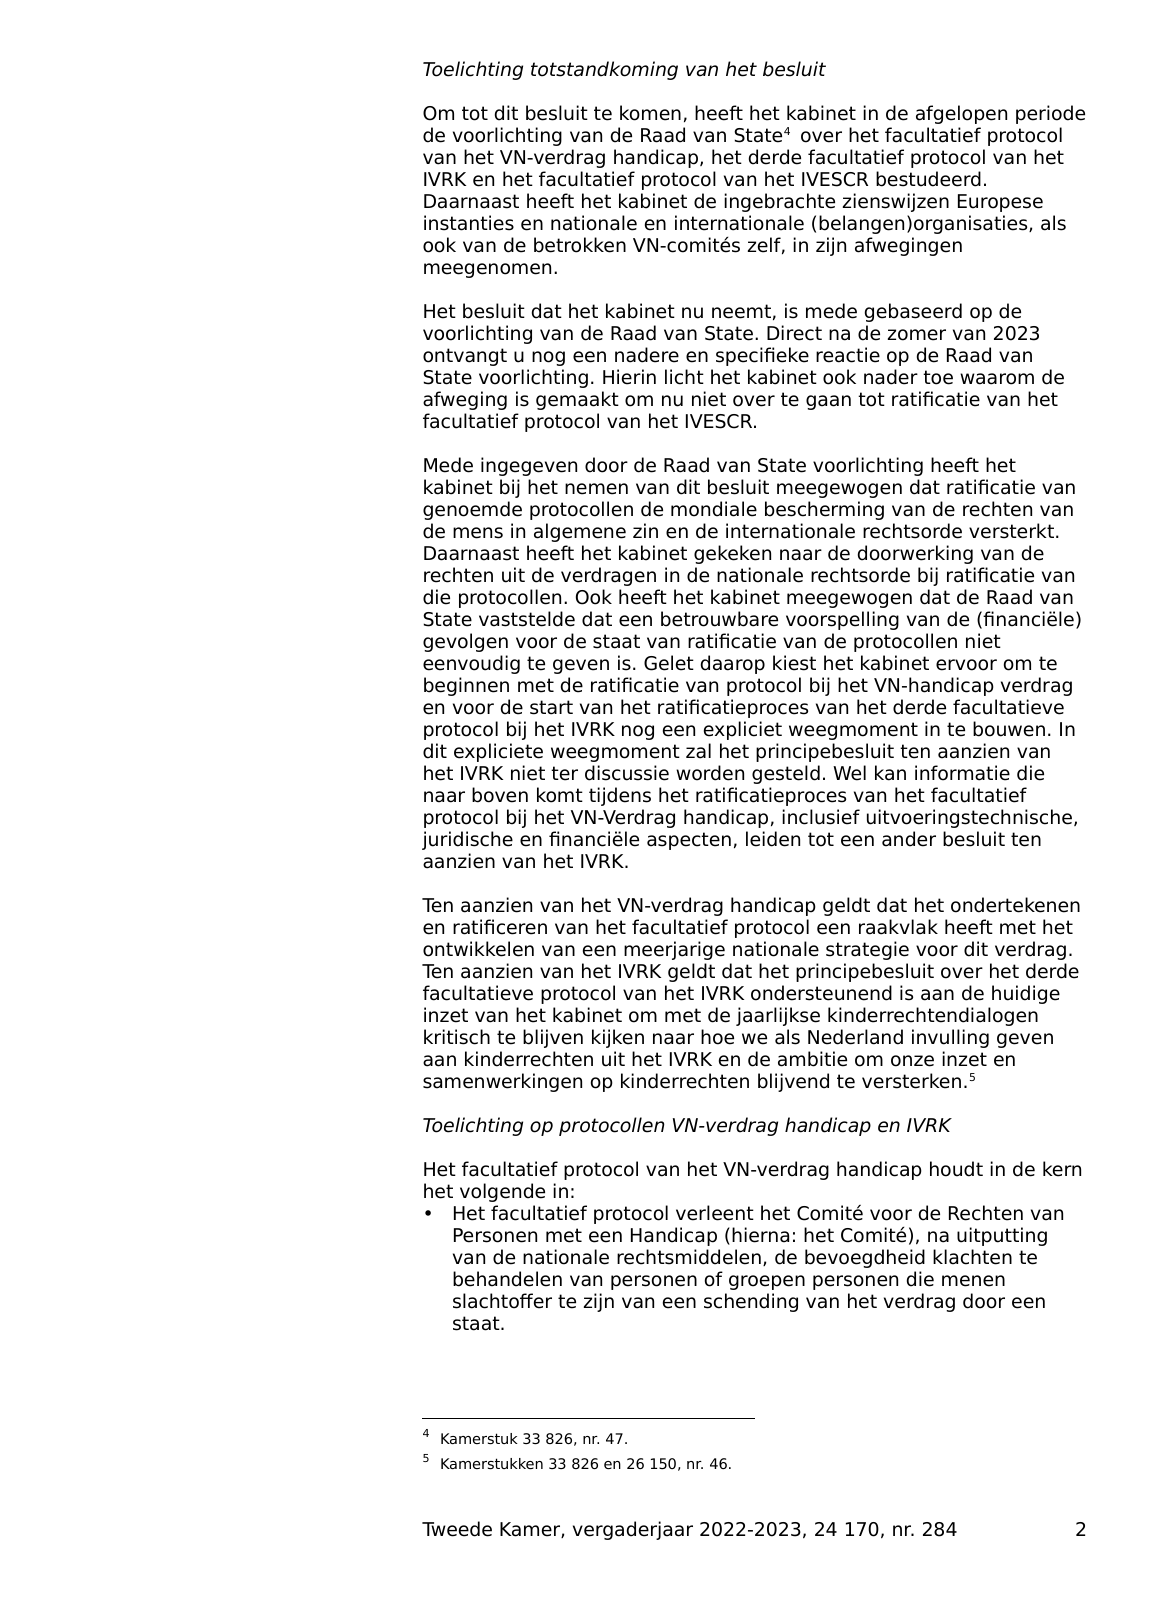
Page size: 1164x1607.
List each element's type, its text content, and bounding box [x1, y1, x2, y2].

text Om tot dit besluit te komen, heeft het kabinet in de afgelopen periode de voorlichting van de Raad van State over het facultatief protocol van het VN-verdrag handicap, het derde facultatief protocol van het IVRK en het facultatief protocol van het IVESCR bestudeerd. Daarnaast heeft het kabinet de ingebrachte zienswijzen Europese instanties en nationale en internationale (belangen)organisaties, als ook van de betrokken VN-comités zelf, in zijn afwegingen meegenomen. [422, 103, 1087, 279]
text Kamerstuk 33 826, nr. 47. [422, 1427, 1087, 1449]
text Het facultatief protocol van het VN-verdrag handicap houdt in de kern het volgende in: [422, 1159, 1087, 1203]
subtitle Toelichting op protocollen VN-verdrag handicap en IVRK [422, 1115, 1087, 1137]
text Kamerstukken 33 826 en 26 150, nr. 46. [422, 1452, 1087, 1474]
text Mede ingegeven door de Raad van State voorlichting heeft het kabinet bij het nemen van dit besluit meegewogen dat ratificatie van genoemde protocollen de mondiale bescherming van de rechten van de mens in algemene zin en de internationale rechtsorde versterkt. Daarnaast heeft het kabinet gekeken naar de doorwerking van de rechten uit de verdragen in de nationale rechtsorde bij ratificatie van die protocollen. Ook heeft het kabinet meegewogen dat de Raad van State vaststelde dat een betrouwbare voorspelling van de (financiële) gevolgen voor de staat van ratificatie van de protocollen niet eenvoudig te geven is. Gelet daarop kiest het kabinet ervoor om te beginnen met de ratificatie van protocol bij het VN-handicap verdrag en voor de start van het ratificatieproces van het derde facultatieve protocol bij het IVRK nog een expliciet weegmoment in te bouwen. In dit expliciete weegmoment zal het principebesluit ten aanzien van het IVRK niet ter discussie worden gesteld. Wel kan informatie die naar boven komt tijdens het ratificatieproces van het facultatief protocol bij het VN-Verdrag handicap, inclusief uitvoeringstechnische, juridische en financiële aspecten, leiden tot een ander besluit ten aanzien van het IVRK. [422, 455, 1087, 873]
subtitle Toelichting totstandkoming van het besluit [422, 59, 1087, 81]
text Het besluit dat het kabinet nu neemt, is mede gebaseerd op de voorlichting van de Raad van State. Direct na de zomer van 2023 ontvangt u nog een nadere en specifieke reactie op de Raad van State voorlichting. Hierin licht het kabinet ook nader toe waarom de afweging is gemaakt om nu niet over te gaan tot ratificatie van het facultatief protocol van het IVESCR. [422, 301, 1087, 433]
text Ten aanzien van het VN-verdrag handicap geldt dat het ondertekenen en ratificeren van het facultatief protocol een raakvlak heeft met het ontwikkelen van een meerjarige nationale strategie voor dit verdrag. Ten aanzien van het IVRK geldt dat het principebesluit over het derde facultatieve protocol van het IVRK ondersteunend is aan de huidige inzet van het kabinet om met de jaarlijkse kinderrechtendialogen kritisch te blijven kijken naar hoe we als Nederland invulling geven aan kinderrechten uit het IVRK en de ambitie om onze inzet en samenwerkingen op kinderrechten blijvend te versterken. [422, 895, 1087, 1093]
text • Het facultatief protocol verleent het Comité voor de Rechten van Personen met een Handicap (hierna: het Comité), na uitputting van de nationale rechtsmiddelen, de bevoegdheid klachten te behandelen van personen of groepen personen die menen slachtoffer te zijn van een schending van het verdrag door een staat. [422, 1203, 1087, 1335]
